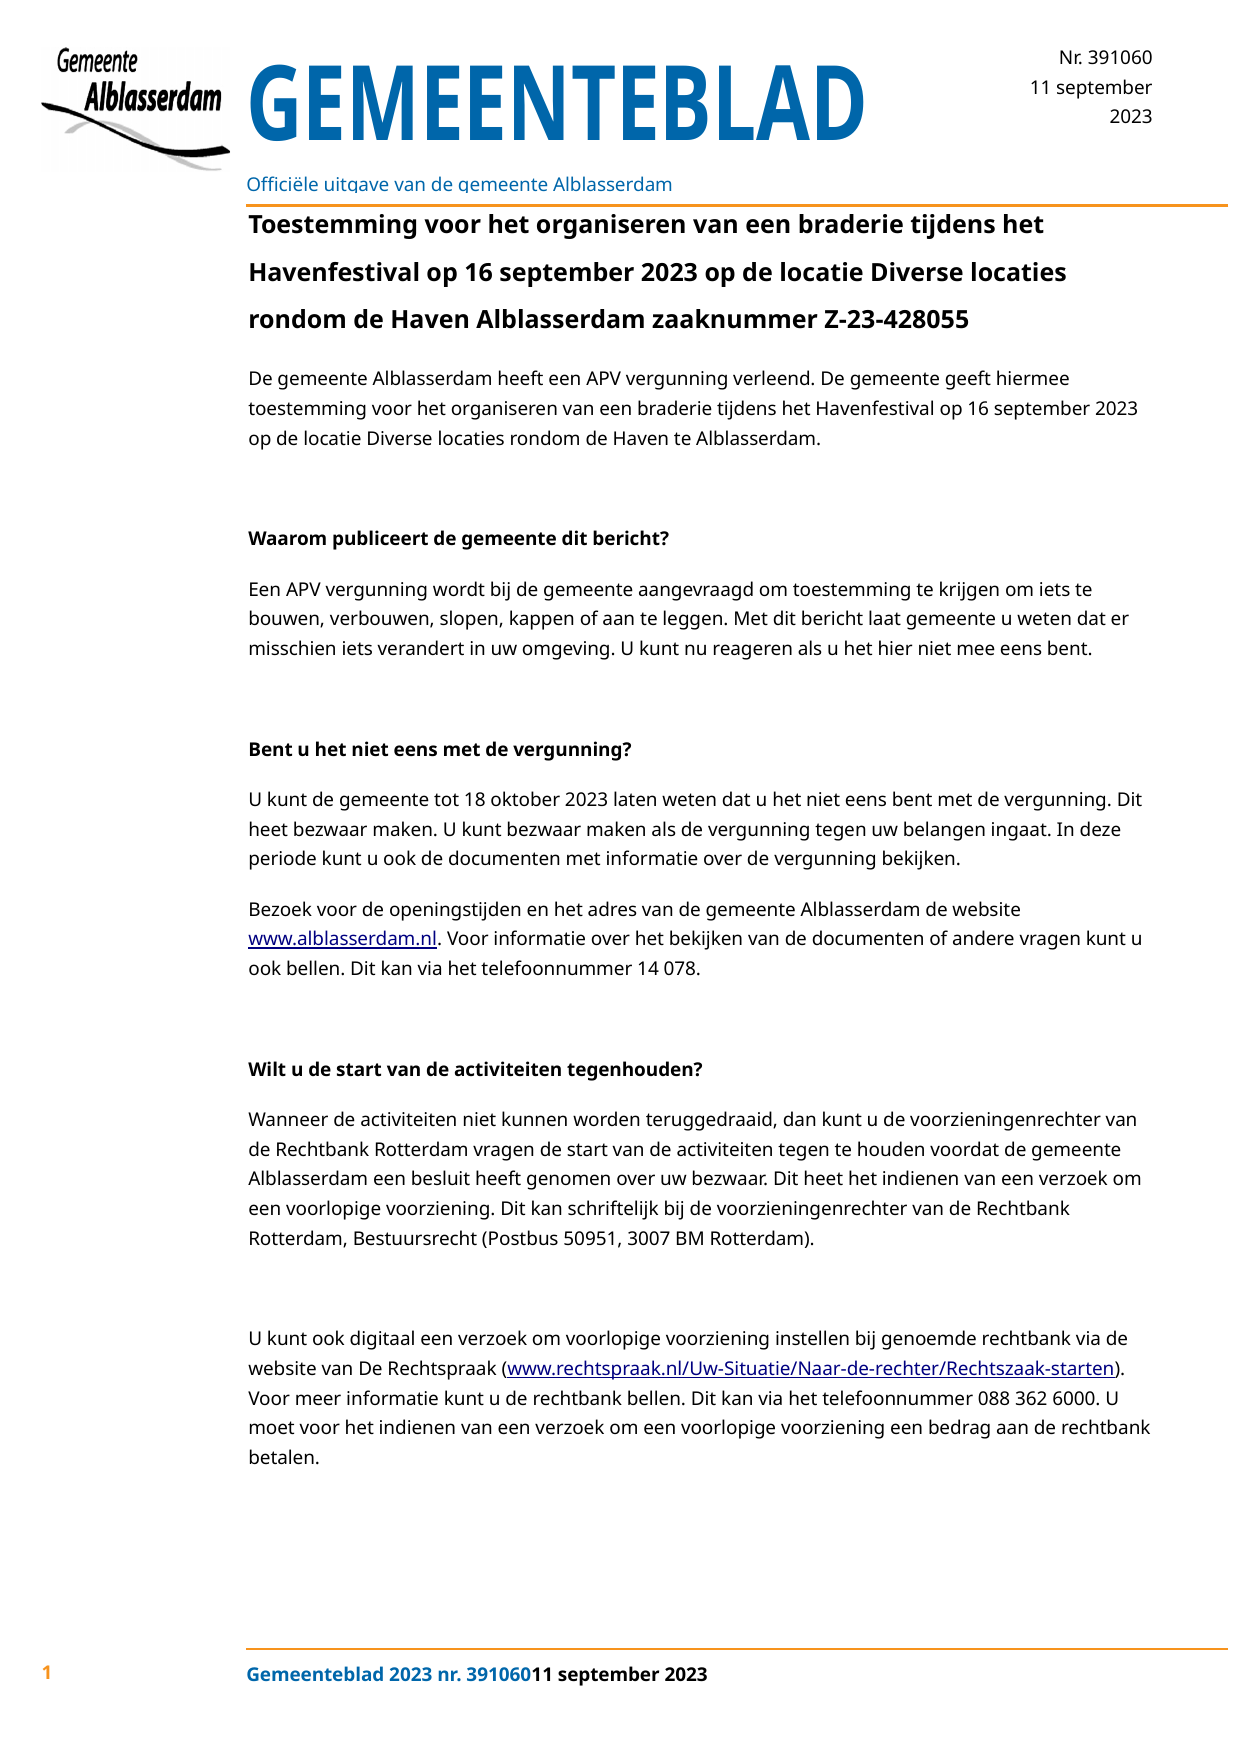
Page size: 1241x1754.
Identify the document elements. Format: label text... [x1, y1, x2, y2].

text Een APV vergunning wordt bij de gemeente aangevraagd om toestemming te krijgen om iets te bouwen, verbouwen, slopen, kappen of aan te leggen. Met dit bericht laat gemeente u weten dat er misschien iets verandert in uw omgeving. U kunt nu reageren als u het hier niet mee eens bent. [248, 576, 1152, 661]
text Toestemming voor het organiseren van een braderie tijdens het Havenfestival op 16 september 2023 op de locatie Diverse locaties rondom de Haven Alblasserdam zaaknummer Z-23-428055 [248, 207, 1152, 336]
text Wanneer de activiteiten niet kunnen worden teruggedraaid, dan kunt u de voorzieningenrechter van de Rechtbank Rotterdam vragen de start van de activiteiten tegen te houden voordat de gemeente Alblasserdam een besluit heeft genomen over uw bezwaar. Dit heet het indienen van een verzoek om een voorlopige voorziening. Dit kan schriftelijk bij de voorzieningenrechter van de Rechtbank Rotterdam, Bestuursrecht (Postbus 50951, 3007 BM Rotterdam). [248, 1106, 1152, 1250]
text Bezoek voor de openingstijden en het adres van de gemeente Alblasserdam de website www.alblasserdam.nl. Voor informatie over het bekijken van de documenten of andere vragen kunt u ook bellen. Dit kan via het telefoonnummer 14 078. [248, 896, 1152, 981]
text De gemeente Alblasserdam heeft een APV vergunning verleend. De gemeente geeft hiermee toestemming voor het organiseren van een braderie tijdens het Havenfestival op 16 september 2023 op de locatie Diverse locaties rondom de Haven te Alblasserdam. [248, 366, 1152, 450]
picture [41, 47, 231, 172]
text Wilt u de start van de activiteiten tegenhouden? [248, 1056, 1152, 1082]
text Bent u het niet eens met de vergunning? [248, 736, 1152, 762]
text U kunt ook digitaal een verzoek om voorlopige voorziening instellen bij genoemde rechtbank via de website van De Rechtspraak (www.rechtspraak.nl/Uw-Situatie/Naar-de-rechter/Rechtszaak-starten). Voor meer informatie kunt u de rechtbank bellen. Dit kan via het telefoonnummer 088 362 6000. U moet voor het indienen van een verzoek om een voorlopige voorziening een bedrag aan de rechtbank betalen. [248, 1326, 1152, 1469]
text U kunt de gemeente tot 18 oktober 2023 laten weten dat u het niet eens bent met de vergunning. Dit heet bezwaar maken. U kunt bezwaar maken als de vergunning tegen uw belangen ingaat. In deze periode kunt u ook de documenten met informatie over de vergunning bekijken. [248, 786, 1152, 871]
text Waarom publiceert de gemeente dit bericht? [248, 526, 1152, 551]
